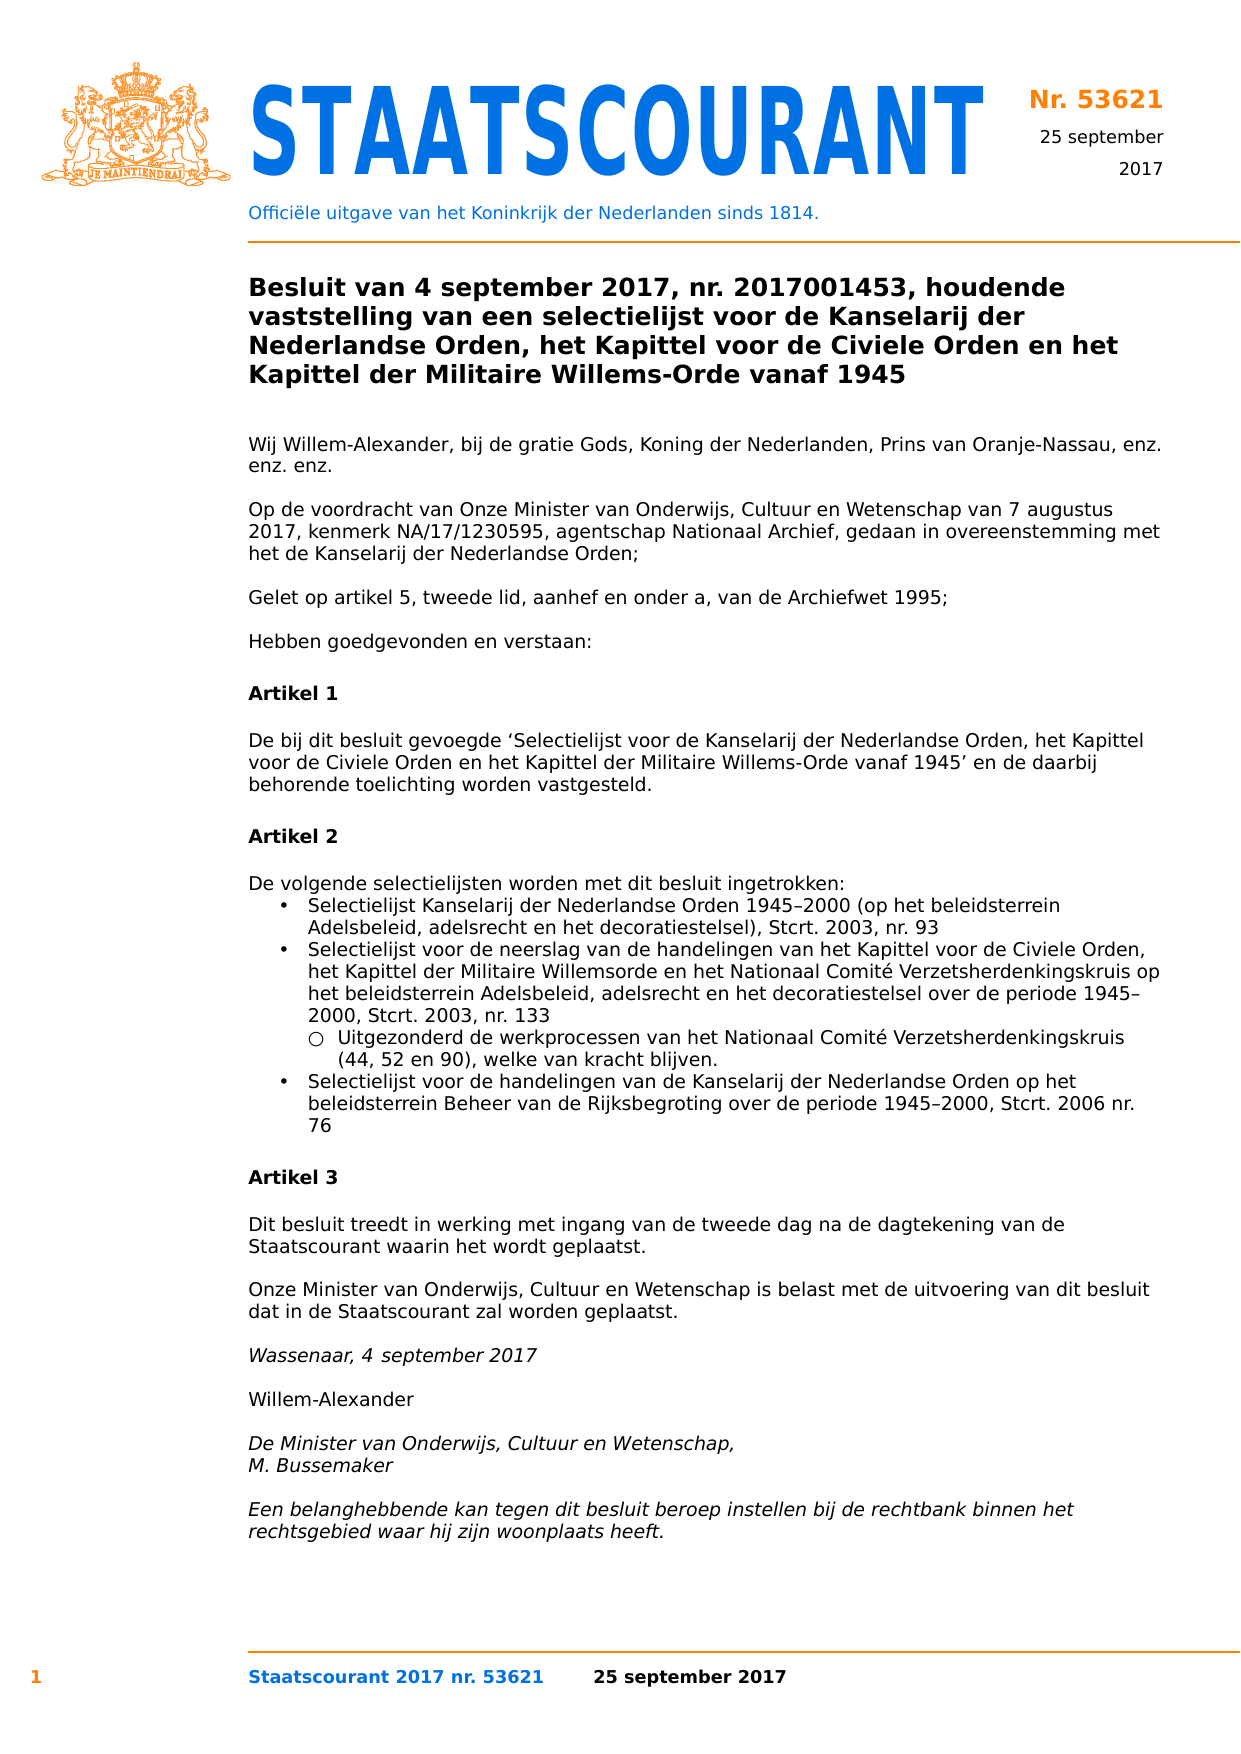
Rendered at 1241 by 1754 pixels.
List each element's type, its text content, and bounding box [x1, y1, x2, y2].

table_cell 2017 [998, 153, 1240, 203]
table_cell Officiële uitgave van het Koninkrijk der Nederlanden sinds 1814. [248, 203, 1240, 241]
text Gelet op artikel 5, tweede lid, aanhef en onder a, van de Archiefwet 1995; [248, 587, 1163, 609]
text De bij dit besluit gevoegde ‘Selectielijst voor de Kanselarij der Nederlandse Orden, het Kapittel voor de Civiele Orden en het Kapittel der Militaire Willems-Orde vanaf 1945’ en de daarbij behorende toelichting worden vastgesteld. [248, 730, 1163, 796]
text Onze Minister van Onderwijs, Cultuur en Wetenschap is belast met de uitvoering van dit besluit dat in de Staatscourant zal worden geplaatst. [248, 1279, 1163, 1323]
table_cell 25 september [998, 121, 1240, 153]
subtitle Artikel 1 [248, 683, 1163, 705]
text ○ Uitgezonderd de werkprocessen van het Nationaal Comité Verzetsherdenkingskruis (44, 52 en 90), welke van kracht blijven. [308, 1027, 1163, 1071]
text De Minister van Onderwijs, Cultuur en Wetenschap, M. Bussemaker [248, 1433, 1163, 1477]
text • Selectielijst Kanselarij der Nederlandse Orden 1945–2000 (op het beleidsterrein Adelsbeleid, adelsrecht en het decoratiestelsel), Stcrt. 2003, nr. 93 [278, 895, 1163, 939]
text Hebben goedgevonden en verstaan: [248, 631, 1163, 653]
table_header Nr. 53621 [998, 62, 1240, 121]
table_header [25, 62, 248, 241]
text • Selectielijst voor de neerslag van de handelingen van het Kapittel voor de Civiele Orden, het Kapittel der Militaire Willemsorde en het Nationaal Comité Verzetsherdenkingskruis op het beleidsterrein Adelsbeleid, adelsrecht en het decoratiestelsel over de periode 1945–2000, Stcrt. 2003, nr. 133 [278, 939, 1163, 1027]
subtitle Artikel 3 [248, 1167, 1163, 1188]
text Op de voordracht van Onze Minister van Onderwijs, Cultuur en Wetenschap van 7 augustus 2017, kenmerk NA/17/1230595, agentschap Nationaal Archief, gedaan in overeenstemming met het de Kanselarij der Nederlandse Orden; [248, 499, 1163, 565]
text Willem-Alexander [248, 1389, 1163, 1411]
text Wij Willem-Alexander, bij de gratie Gods, Koning der Nederlanden, Prins van Oranje-Nassau, enz. enz. enz. [248, 433, 1163, 477]
picture [41, 62, 231, 186]
subtitle Besluit van 4 september 2017, nr. 2017001453, houdende vaststelling van een selectielijst voor de Kanselarij der Nederlandse Orden, het Kapittel voor de Civiele Orden en het Kapittel der Militaire Willems-Orde vanaf 1945 [248, 273, 1163, 390]
text Een belanghebbende kan tegen dit besluit beroep instellen bij de rechtbank binnen het rechtsgebied waar hij zijn woonplaats heeft. [248, 1499, 1163, 1543]
text Wassenaar, 4 september 2017 [248, 1345, 1163, 1367]
subtitle Artikel 2 [248, 826, 1163, 848]
table_header STAATSCOURANT [248, 62, 998, 203]
text Dit besluit treedt in werking met ingang van de tweede dag na de dagtekening van de Staatscourant waarin het wordt geplaatst. [248, 1213, 1163, 1257]
text • Selectielijst voor de handelingen van de Kanselarij der Nederlandse Orden op het beleidsterrein Beheer van de Rijksbegroting over de periode 1945–2000, Stcrt. 2006 nr. 76 [278, 1071, 1163, 1137]
text De volgende selectielijsten worden met dit besluit ingetrokken: [248, 873, 1163, 895]
